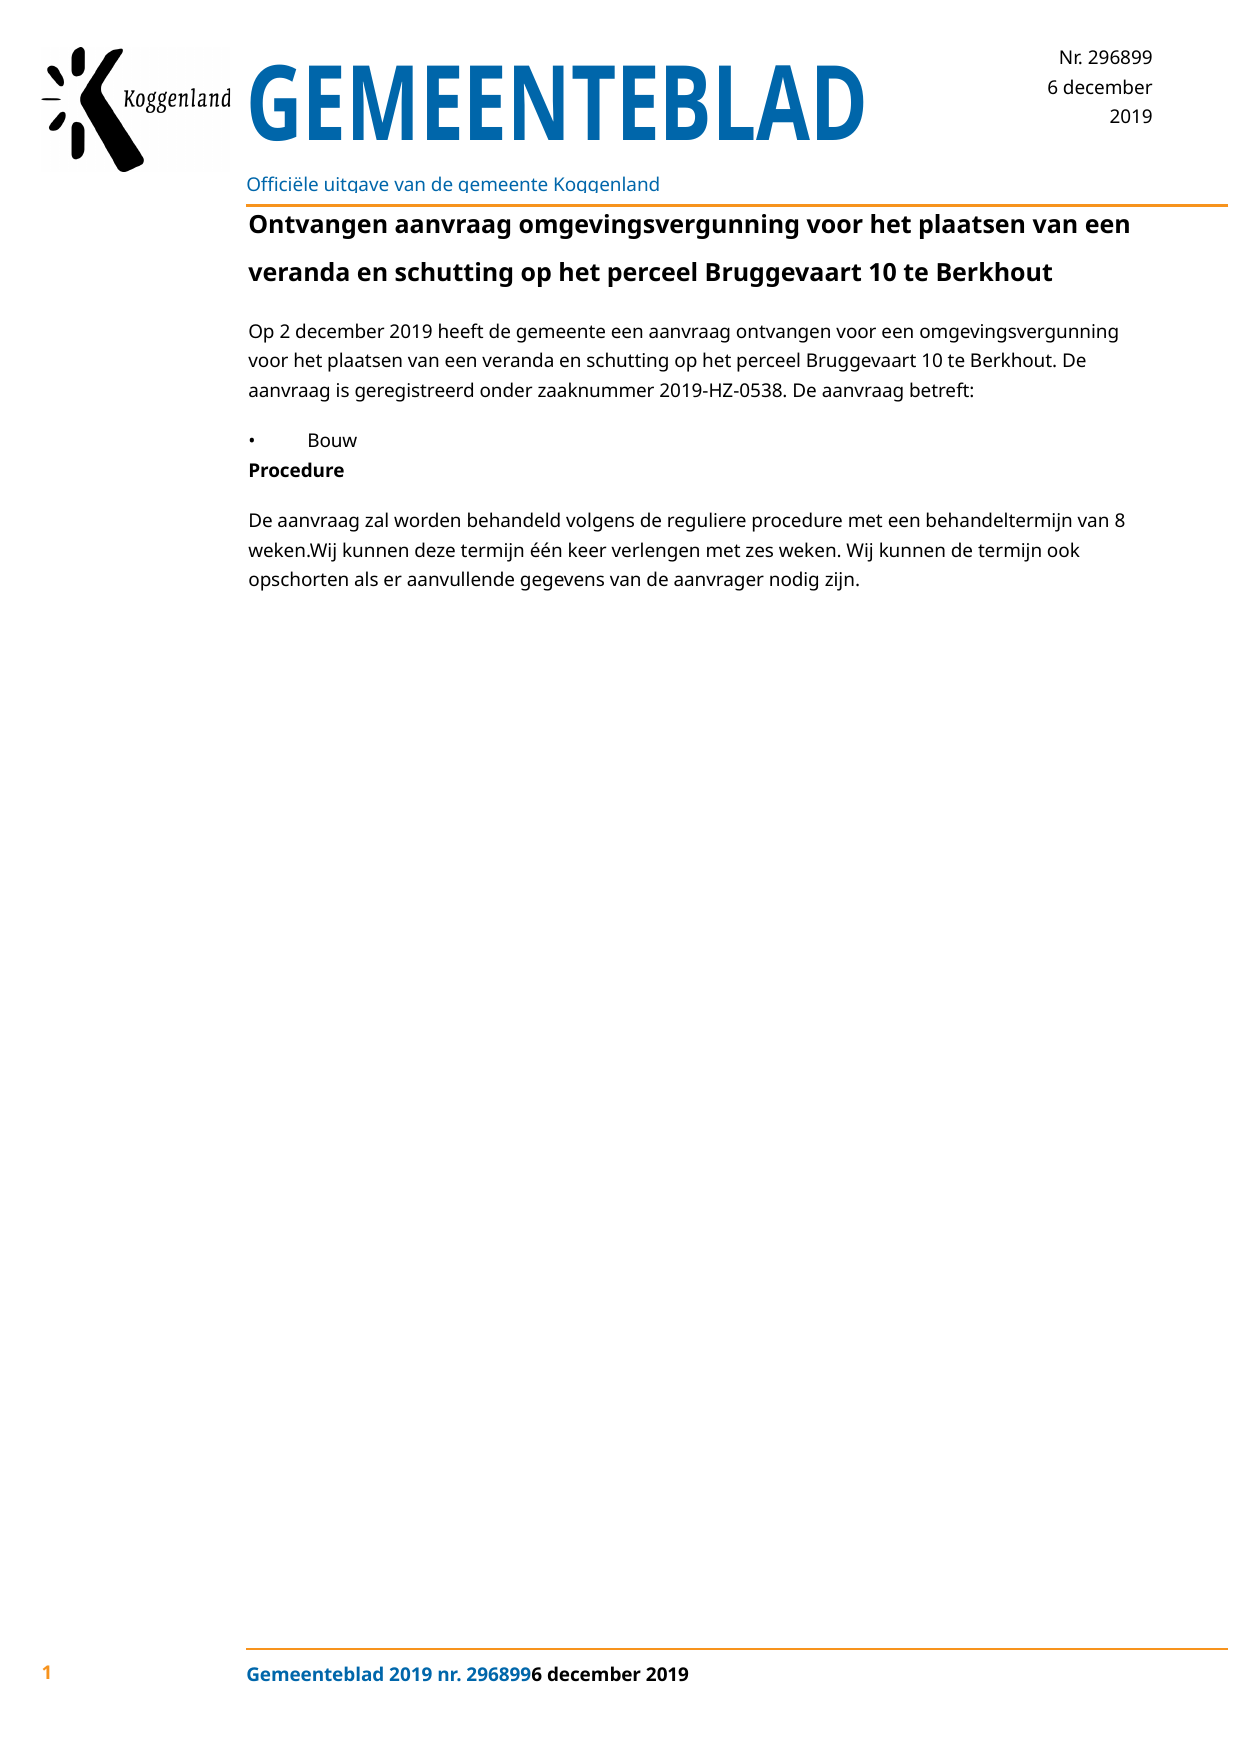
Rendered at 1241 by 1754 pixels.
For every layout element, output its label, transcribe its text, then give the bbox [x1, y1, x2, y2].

list Bouw [248, 427, 1152, 453]
text Procedure [248, 457, 1152, 483]
text De aanvraag zal worden behandeld volgens de reguliere procedure met een behandeltermijn van 8 weken.Wij kunnen deze termijn één keer verlengen met zes weken. Wij kunnen de termijn ook opschorten als er aanvullende gegevens van de aanvrager nodig zijn. [248, 507, 1152, 592]
picture [41, 47, 231, 172]
text Op 2 december 2019 heeft de gemeente een aanvraag ontvangen voor een omgevingsvergunning voor het plaatsen van een veranda en schutting op het perceel Bruggevaart 10 te Berkhout. De aanvraag is geregistreerd onder zaaknummer 2019-HZ-0538. De aanvraag betreft: [248, 318, 1152, 403]
text Ontvangen aanvraag omgevingsvergunning voor het plaatsen van een veranda en schutting op het perceel Bruggevaart 10 te Berkhout [248, 207, 1152, 288]
